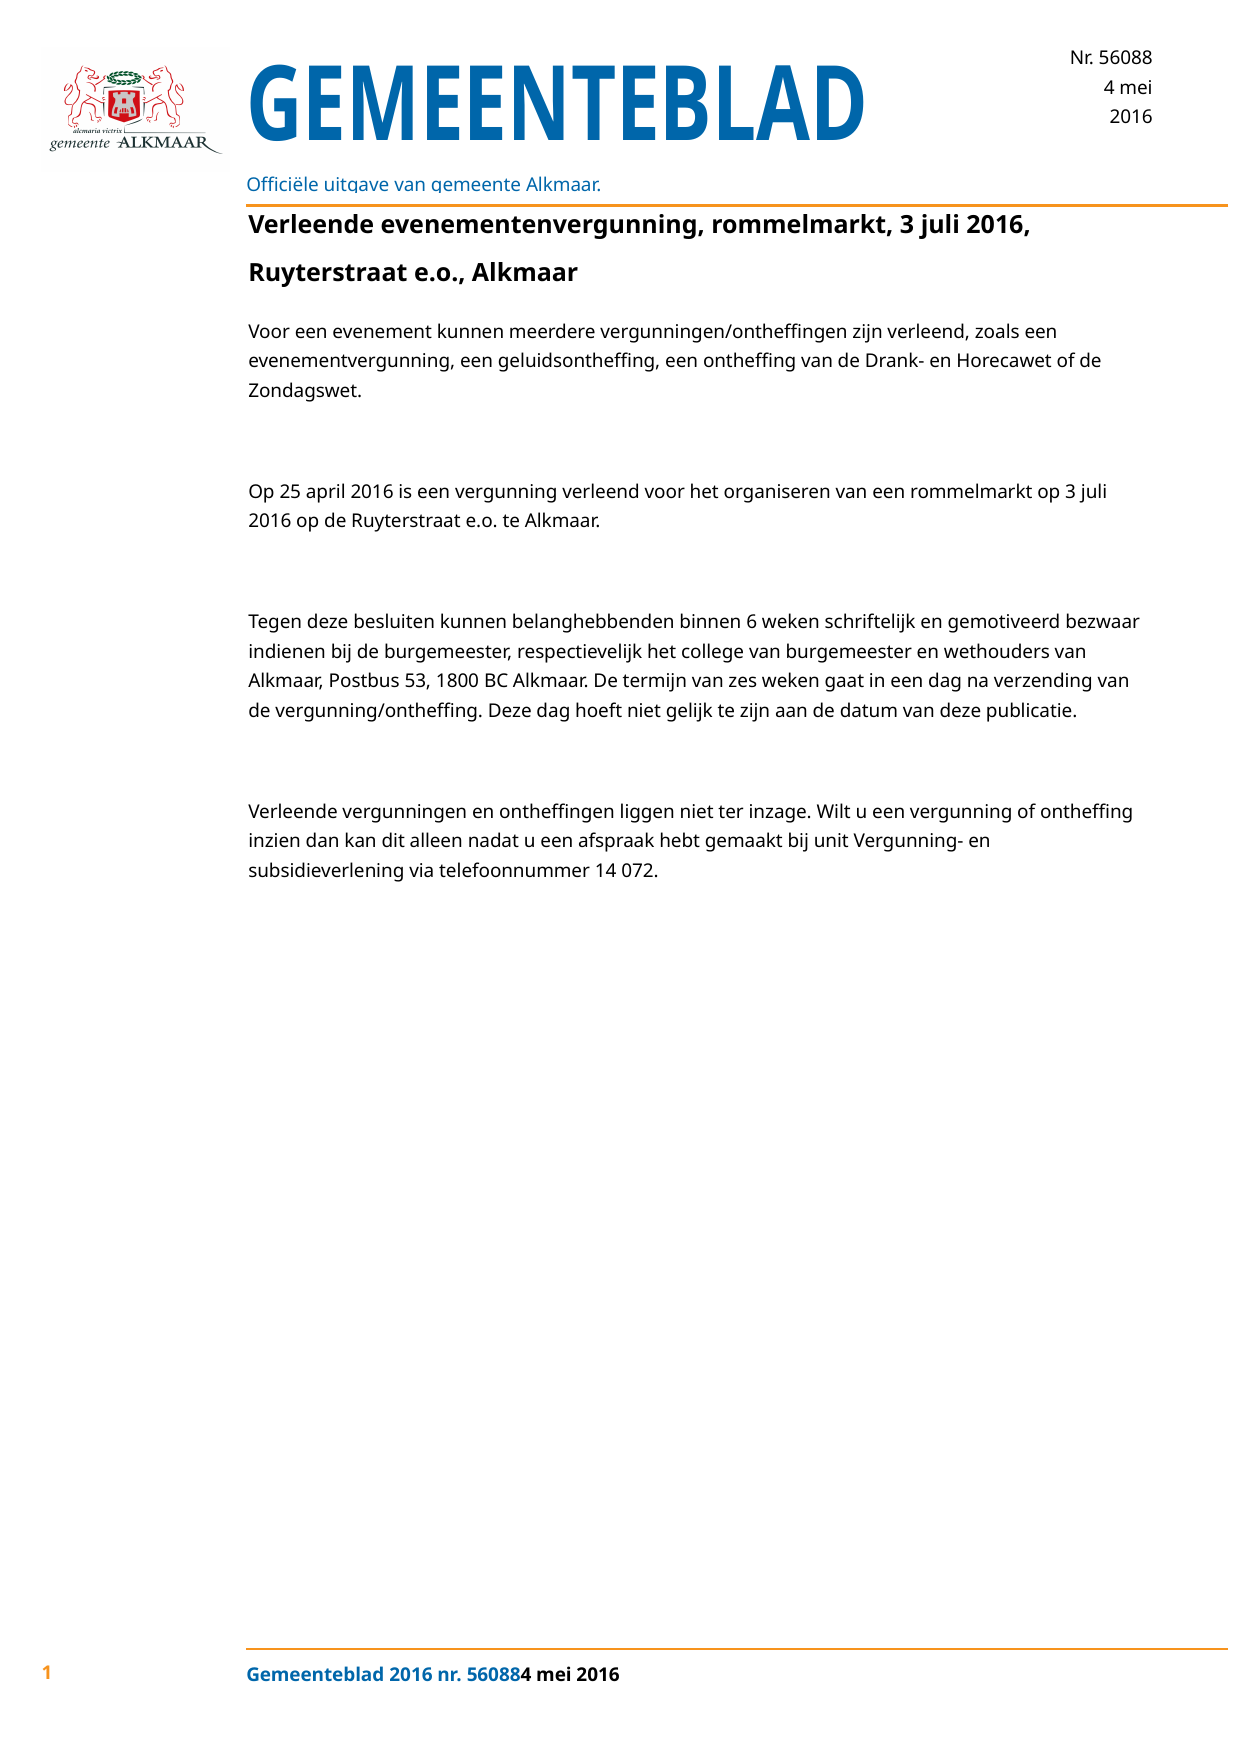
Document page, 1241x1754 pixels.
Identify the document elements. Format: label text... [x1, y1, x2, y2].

text Voor een evenement kunnen meerdere vergunningen/ontheffingen zijn verleend, zoals een evenementvergunning, een geluidsontheffing, een ontheffing van de Drank- en Horecawet of de Zondagswet. [248, 318, 1152, 403]
text Verleende vergunningen en ontheffingen liggen niet ter inzage. Wilt u een vergunning of ontheffing inzien dan kan dit alleen nadat u een afspraak hebt gemaakt bij unit Vergunning- en subsidieverlening via telefoonnummer 14 072. [248, 798, 1152, 883]
text Op 25 april 2016 is een vergunning verleend voor het organiseren van een rommelmarkt op 3 juli 2016 op de Ruyterstraat e.o. te Alkmaar. [248, 478, 1152, 533]
picture [41, 47, 231, 172]
text Verleende evenementenvergunning, rommelmarkt, 3 juli 2016, Ruyterstraat e.o., Alkmaar [248, 207, 1152, 288]
text Tegen deze besluiten kunnen belanghebbenden binnen 6 weken schriftelijk en gemotiveerd bezwaar indienen bij de burgemeester, respectievelijk het college van burgemeester en wethouders van Alkmaar, Postbus 53, 1800 BC Alkmaar. De termijn van zes weken gaat in een dag na verzending van de vergunning/ontheffing. Deze dag hoeft niet gelijk te zijn aan de datum van deze publicatie. [248, 608, 1152, 723]
